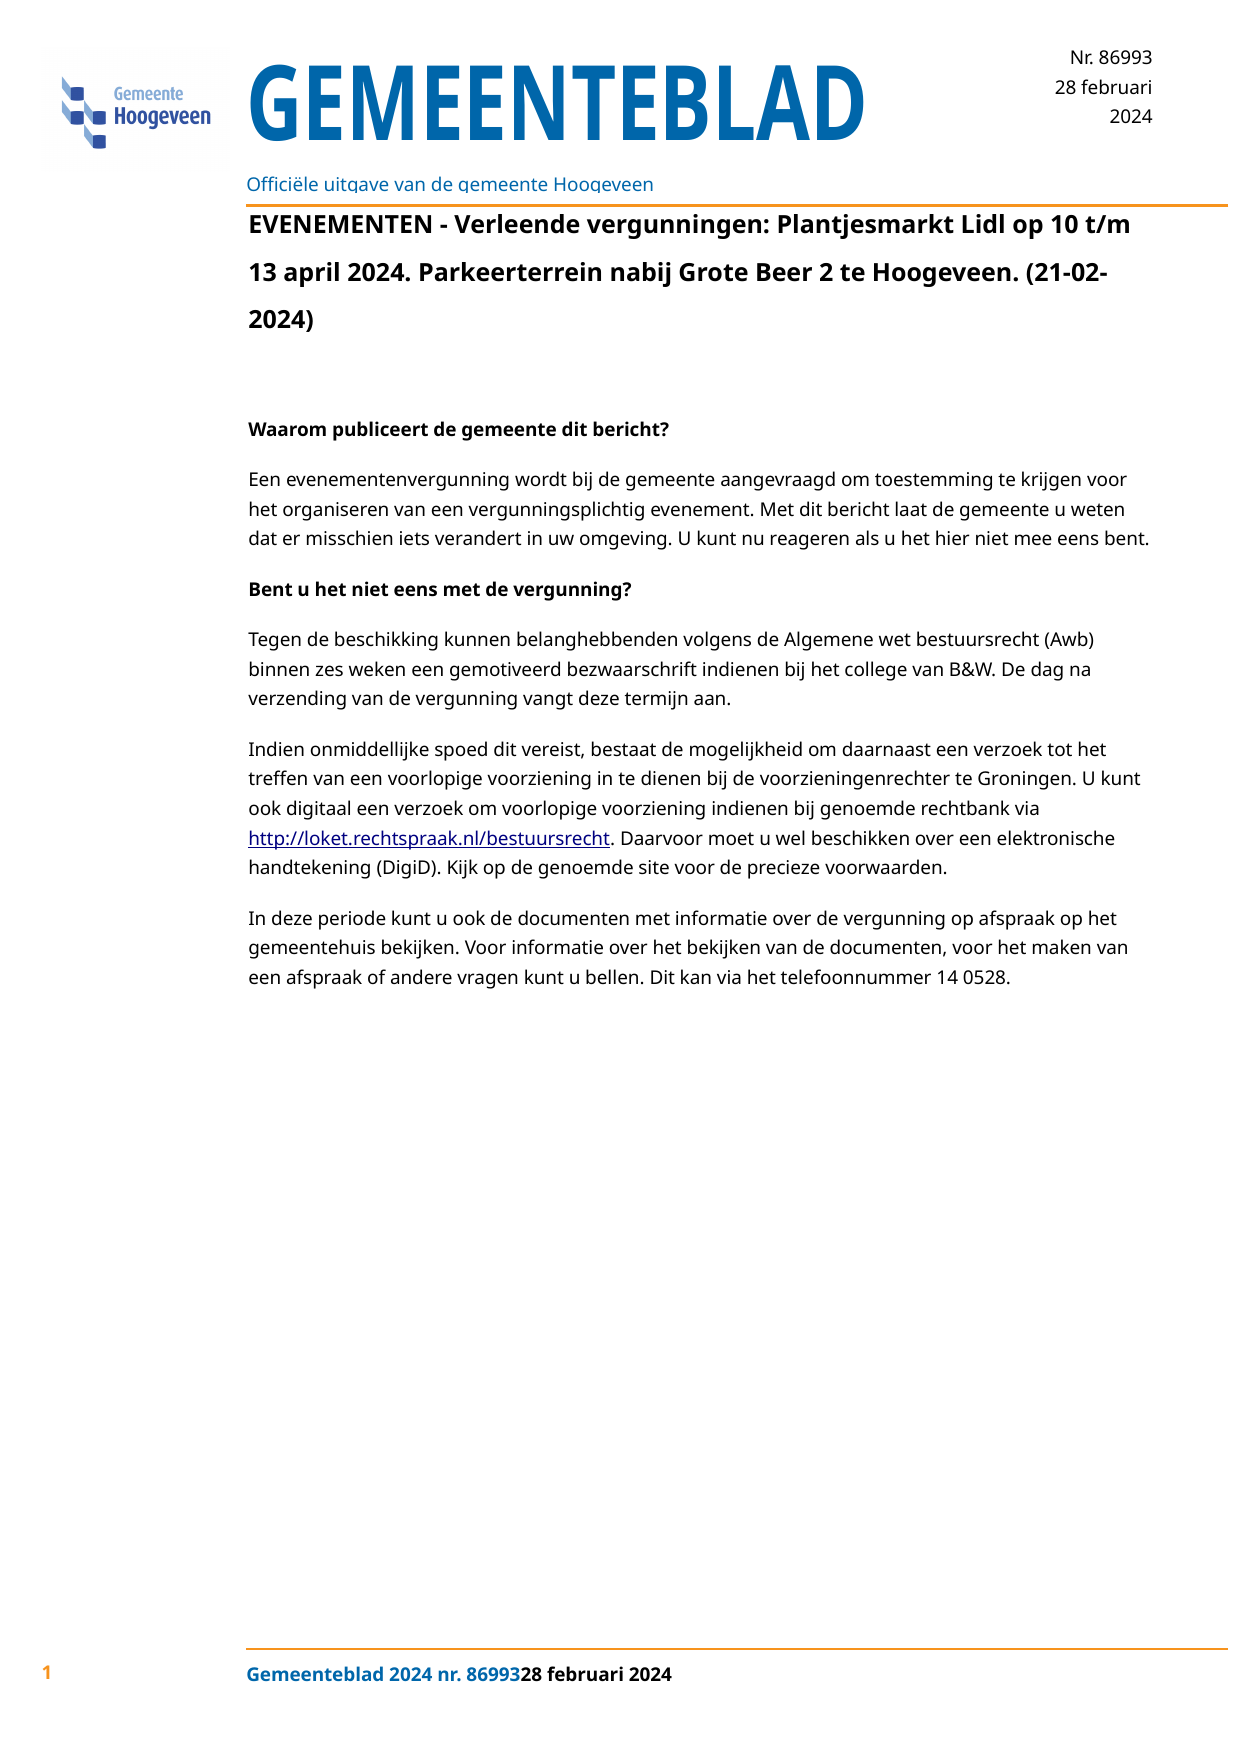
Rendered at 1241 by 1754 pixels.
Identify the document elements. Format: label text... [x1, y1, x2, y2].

text Tegen de beschikking kunnen belanghebbenden volgens de Algemene wet bestuursrecht (Awb) binnen zes weken een gemotiveerd bezwaarschrift indienen bij het college van B&W. De dag na verzending van de vergunning vangt deze termijn aan. [248, 626, 1152, 711]
text Bent u het niet eens met de vergunning? [248, 576, 1152, 602]
text Een evenementenvergunning wordt bij de gemeente aangevraagd om toestemming te krijgen voor het organiseren van een vergunningsplichtig evenement. Met dit bericht laat de gemeente u weten dat er misschien iets verandert in uw omgeving. U kunt nu reageren als u het hier niet mee eens bent. [248, 466, 1152, 551]
text Indien onmiddellijke spoed dit vereist, bestaat de mogelijkheid om daarnaast een verzoek tot het treffen van een voorlopige voorziening in te dienen bij de voorzieningenrechter te Groningen. U kunt ook digitaal een verzoek om voorlopige voorziening indienen bij genoemde rechtbank via http://loket.rechtspraak.nl/bestuursrecht. Daarvoor moet u wel beschikken over een elektronische handtekening (DigiD). Kijk op de genoemde site voor de precieze voorwaarden. [248, 736, 1152, 880]
text EVENEMENTEN - Verleende vergunningen: Plantjesmarkt Lidl op 10 t/m 13 april 2024. Parkeerterrein nabij Grote Beer 2 te Hoogeveen. (21-02-2024) [248, 207, 1152, 336]
picture [41, 47, 231, 172]
text Waarom publiceert de gemeente dit bericht? [248, 416, 1152, 442]
text In deze periode kunt u ook de documenten met informatie over de vergunning op afspraak op het gemeentehuis bekijken. Voor informatie over het bekijken van de documenten, voor het maken van een afspraak of andere vragen kunt u bellen. Dit kan via het telefoonnummer 14 0528. [248, 905, 1152, 989]
